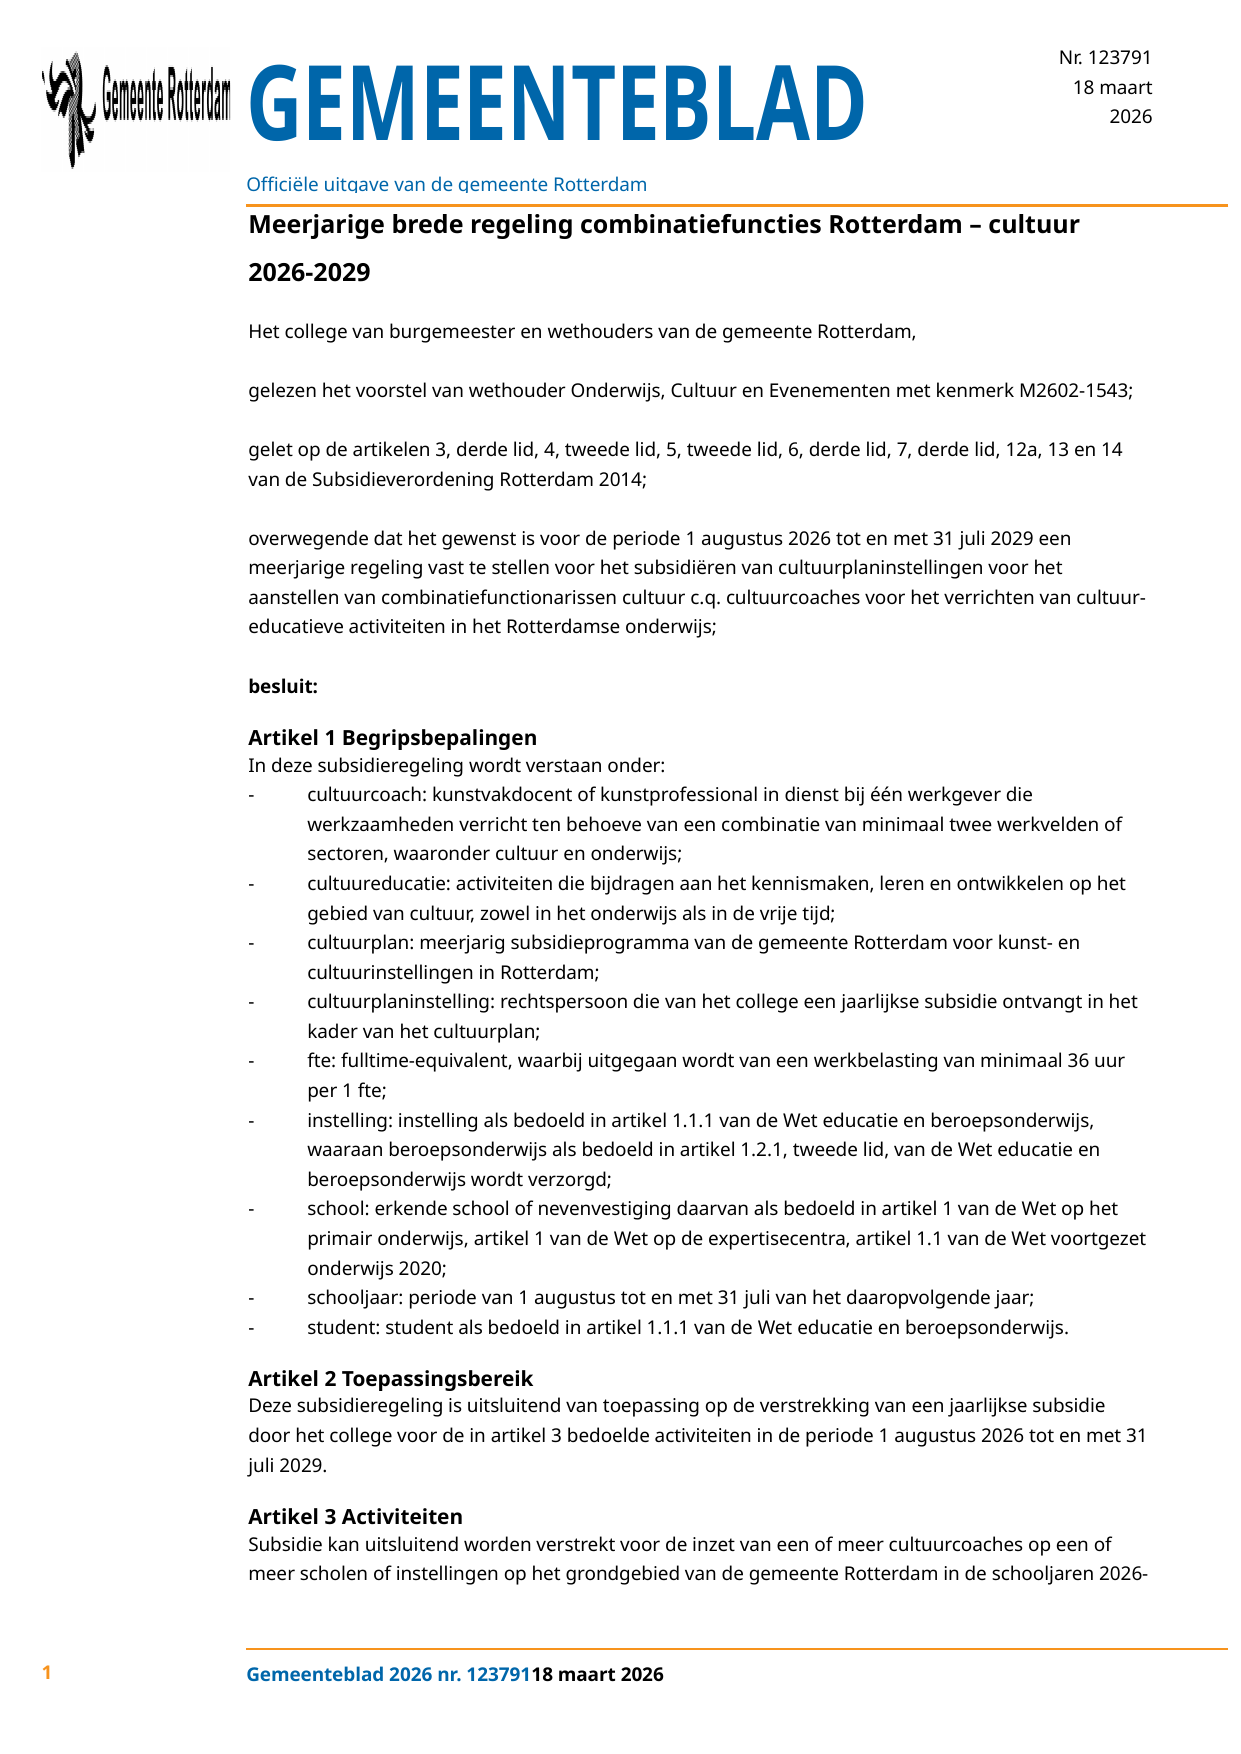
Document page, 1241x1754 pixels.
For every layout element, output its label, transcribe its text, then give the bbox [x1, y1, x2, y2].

list cultuureducatie: activiteiten die bijdragen aan het kennismaken, leren en ontwikkelen op het gebied van cultuur, zowel in het onderwijs als in de vrije tijd; [248, 870, 1152, 925]
text Meerjarige brede regeling combinatiefuncties Rotterdam – cultuur 2026-2029 [248, 207, 1152, 288]
text overwegende dat het gewenst is voor de periode 1 augustus 2026 tot en met 31 juli 2029 een meerjarige regeling vast te stellen voor het subsidiëren van cultuurplaninstellingen voor het aanstellen van combinatiefunctionarissen cultuur c.q. cultuurcoaches voor het verrichten van cultuur-educatieve activiteiten in het Rotterdamse onderwijs; [248, 525, 1152, 639]
text In deze subsidieregeling wordt verstaan onder: [248, 752, 1152, 777]
text Artikel 2 Toepassingsbereik [248, 1364, 1152, 1393]
text Artikel 3 Activiteiten [248, 1502, 1152, 1531]
list school: erkende school of nevenvestiging daarvan als bedoeld in artikel 1 van de Wet op het primair onderwijs, artikel 1 van de Wet op de expertisecentra, artikel 1.1 van de Wet voortgezet onderwijs 2020; [248, 1196, 1152, 1280]
picture [41, 47, 231, 172]
text Deze subsidieregeling is uitsluitend van toepassing op de verstrekking van een jaarlijkse subsidie door het college voor de in artikel 3 bedoelde activiteiten in de periode 1 augustus 2026 tot en met 31 juli 2029. [248, 1393, 1152, 1478]
list cultuurcoach: kunstvakdocent of kunstprofessional in dienst bij één werkgever die werkzaamheden verricht ten behoeve van een combinatie van minimaal twee werkvelden of sectoren, waaronder cultuur en onderwijs; [248, 781, 1152, 866]
list cultuurplan: meerjarig subsidieprogramma van de gemeente Rotterdam voor kunst- en cultuurinstellingen in Rotterdam; [248, 929, 1152, 984]
list fte: fulltime-equivalent, waarbij uitgegaan wordt van een werkbelasting van minimaal 36 uur per 1 fte; [248, 1048, 1152, 1103]
text besluit: [248, 673, 1152, 699]
list student: student als bedoeld in artikel 1.1.1 van de Wet educatie en beroepsonderwijs. [248, 1314, 1152, 1339]
text Het college van burgemeester en wethouders van de gemeente Rotterdam, [248, 318, 1152, 344]
list cultuurplaninstelling: rechtspersoon die van het college een jaarlijkse subsidie ontvangt in het kader van het cultuurplan; [248, 988, 1152, 1044]
text Artikel 1 Begripsbepalingen [248, 723, 1152, 752]
list instelling: instelling als bedoeld in artikel 1.1.1 van de Wet educatie en beroepsonderwijs, waaraan beroepsonderwijs als bedoeld in artikel 1.2.1, tweede lid, van de Wet educatie en beroepsonderwijs wordt verzorgd; [248, 1107, 1152, 1192]
text gelezen het voorstel van wethouder Onderwijs, Cultuur en Evenementen met kenmerk M2602-1543; [248, 377, 1152, 403]
list schooljaar: periode van 1 augustus tot en met 31 juli van het daaropvolgende jaar; [248, 1284, 1152, 1310]
text gelet op de artikelen 3, derde lid, 4, tweede lid, 5, tweede lid, 6, derde lid, 7, derde lid, 12a, 13 en 14 van de Subsidieverordening Rotterdam 2014; [248, 436, 1152, 492]
text Subsidie kan uitsluitend worden verstrekt voor de inzet van een of meer cultuurcoaches op een of meer scholen of instellingen op het grondgebied van de gemeente Rotterdam in de schooljaren 2026- [248, 1531, 1152, 1586]
